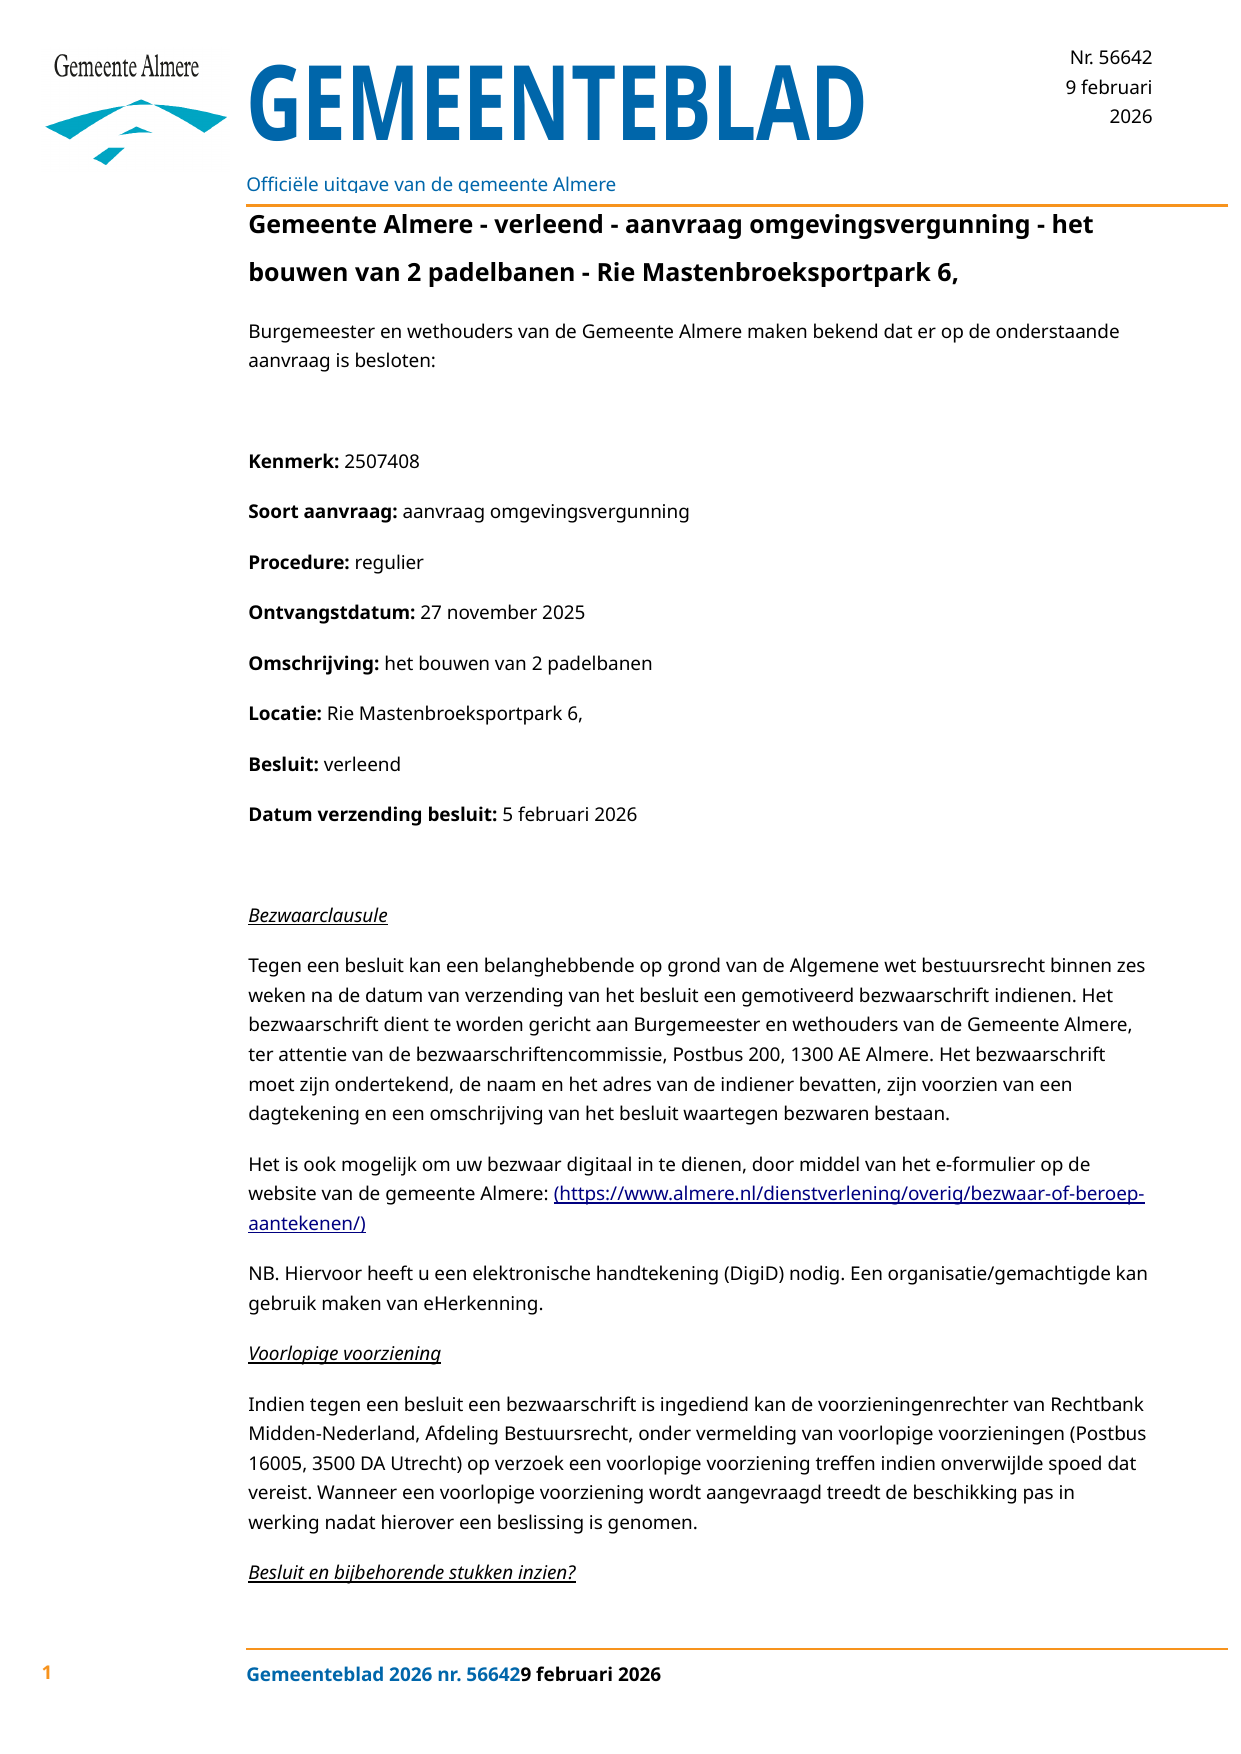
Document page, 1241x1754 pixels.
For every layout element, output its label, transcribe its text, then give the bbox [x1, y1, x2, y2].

text Kenmerk: 2507408 [248, 448, 1152, 474]
text Datum verzending besluit: 5 februari 2026 [248, 801, 1152, 827]
text Omschrijving: het bouwen van 2 padelbanen [248, 650, 1152, 676]
text Indien tegen een besluit een bezwaarschrift is ingediend kan de voorzieningenrechter van Rechtbank Midden-Nederland, Afdeling Bestuursrecht, onder vermelding van voorlopige voorzieningen (Postbus 16005, 3500 DA Utrecht) op verzoek een voorlopige voorziening treffen indien onverwijlde spoed dat vereist. Wanneer een voorlopige voorziening wordt aangevraagd treedt de beschikking pas in werking nadat hierover een beslissing is genomen. [248, 1391, 1152, 1535]
text Besluit en bijbehorende stukken inzien? [248, 1559, 1152, 1585]
text Gemeente Almere - verleend - aanvraag omgevingsvergunning - het bouwen van 2 padelbanen - Rie Mastenbroeksportpark 6, [248, 207, 1152, 288]
text Het is ook mogelijk om uw bezwaar digitaal in te dienen, door middel van het e-formulier op de website van de gemeente Almere: (https://www.almere.nl/dienstverlening/overig/bezwaar-of-beroep-aantekenen/) [248, 1151, 1152, 1236]
text Bezwaarclausule [248, 902, 1152, 928]
text Locatie: Rie Mastenbroeksportpark 6, [248, 700, 1152, 726]
text Besluit: verleend [248, 751, 1152, 777]
text Ontvangstdatum: 27 november 2025 [248, 599, 1152, 625]
text NB. Hiervoor heeft u een elektronische handtekening (DigiD) nodig. Een organisatie/gemachtigde kan gebruik maken van eHerkenning. [248, 1260, 1152, 1316]
text Burgemeester en wethouders van de Gemeente Almere maken bekend dat er op de onderstaande aanvraag is besloten: [248, 318, 1152, 373]
text Soort aanvraag: aanvraag omgevingsvergunning [248, 499, 1152, 524]
text Procedure: regulier [248, 549, 1152, 575]
picture [41, 47, 231, 172]
text Tegen een besluit kan een belanghebbende op grond van de Algemene wet bestuursrecht binnen zes weken na de datum van verzending van het besluit een gemotiveerd bezwaarschrift indienen. Het bezwaarschrift dient te worden gericht aan Burgemeester en wethouders van de Gemeente Almere, ter attentie van de bezwaarschriftencommissie, Postbus 200, 1300 AE Almere. Het bezwaarschrift moet zijn ondertekend, de naam en het adres van de indiener bevatten, zijn voorzien van een dagtekening en een omschrijving van het besluit waartegen bezwaren bestaan. [248, 952, 1152, 1126]
text Voorlopige voorziening [248, 1340, 1152, 1366]
